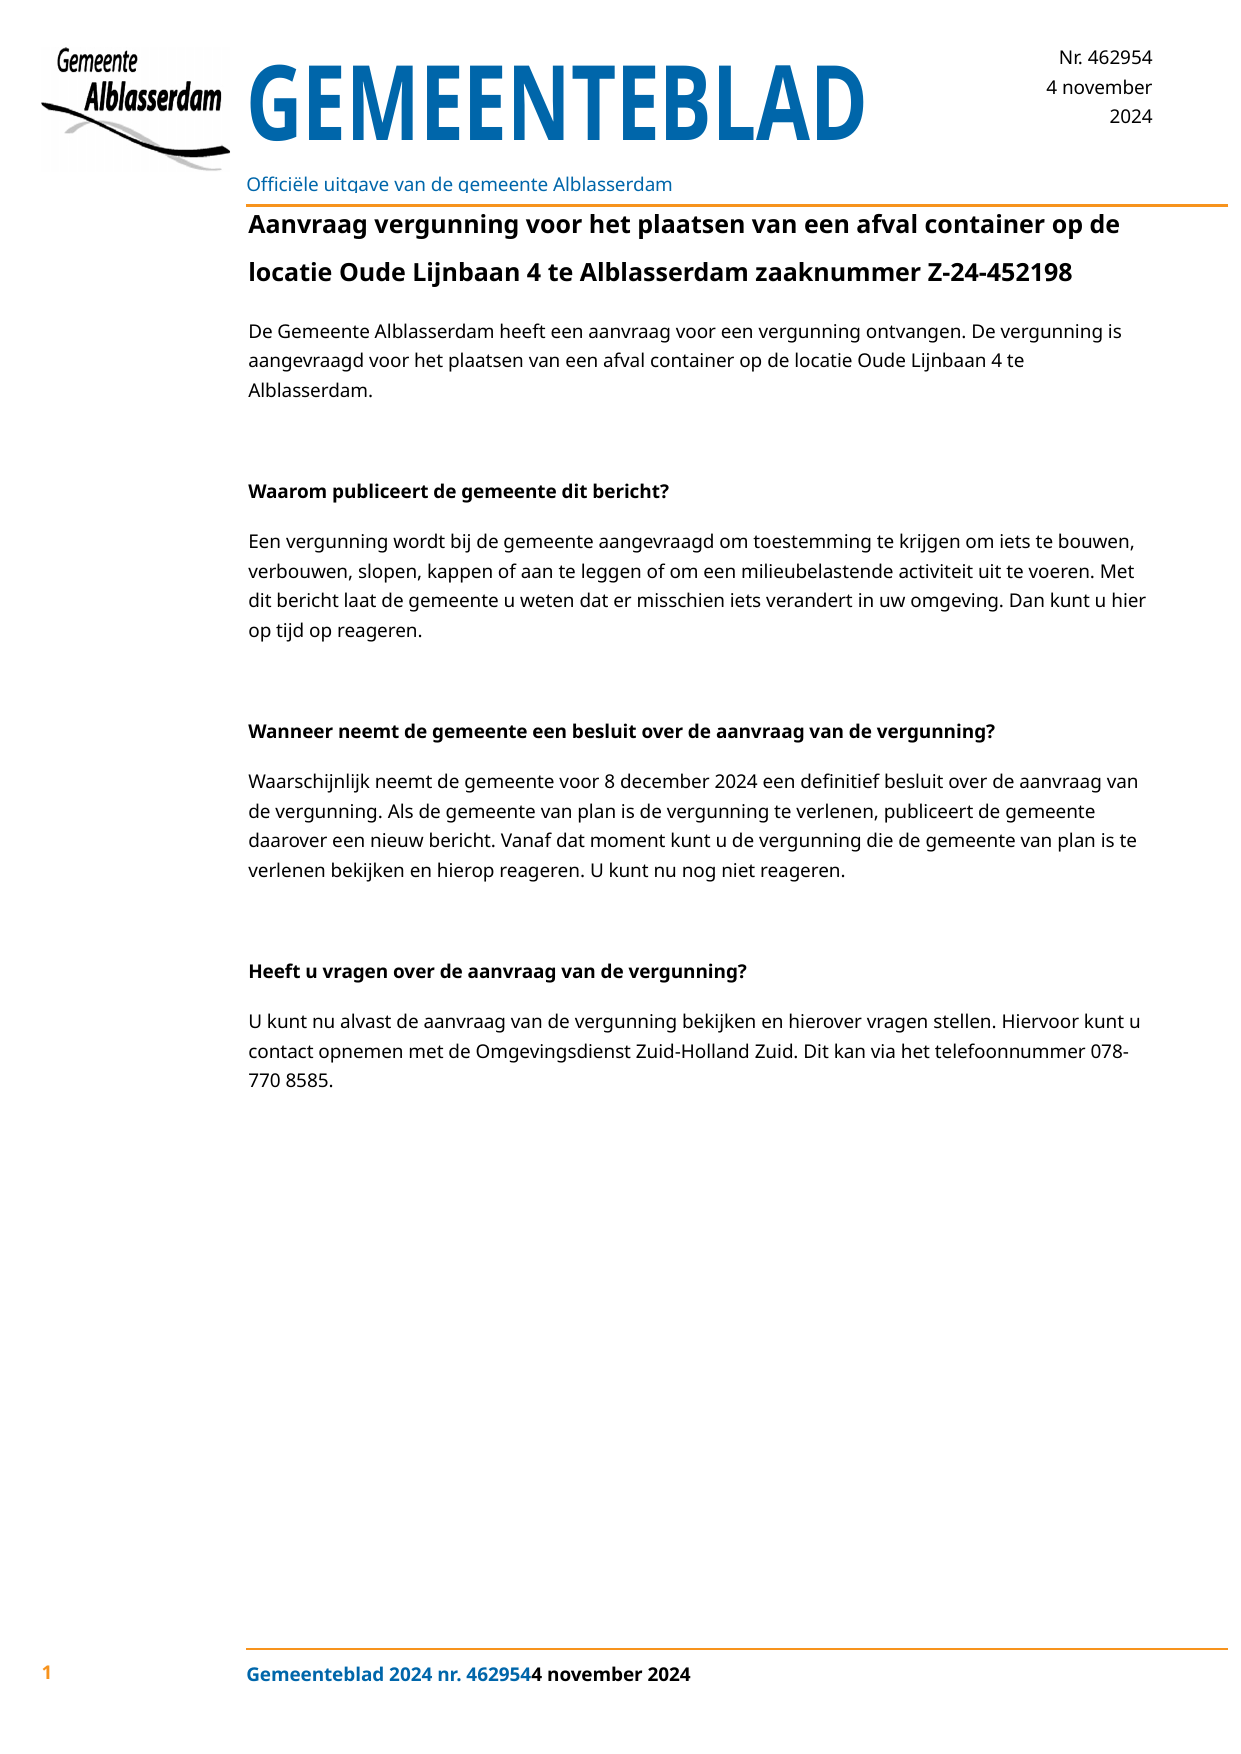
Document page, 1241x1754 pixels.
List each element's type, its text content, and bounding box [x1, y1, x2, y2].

text Waarom publiceert de gemeente dit bericht? [248, 478, 1152, 504]
text Aanvraag vergunning voor het plaatsen van een afval container op de locatie Oude Lijnbaan 4 te Alblasserdam zaaknummer Z-24-452198 [248, 207, 1152, 288]
text Een vergunning wordt bij de gemeente aangevraagd om toestemming te krijgen om iets te bouwen, verbouwen, slopen, kappen of aan te leggen of om een milieubelastende activiteit uit te voeren. Met dit bericht laat de gemeente u weten dat er misschien iets verandert in uw omgeving. Dan kunt u hier op tijd op reageren. [248, 528, 1152, 643]
text Wanneer neemt de gemeente een besluit over de aanvraag van de vergunning? [248, 718, 1152, 744]
text Waarschijnlijk neemt de gemeente voor 8 december 2024 een definitief besluit over de aanvraag van de vergunning. Als de gemeente van plan is de vergunning te verlenen, publiceert de gemeente daarover een nieuw bericht. Vanaf dat moment kunt u de vergunning die de gemeente van plan is te verlenen bekijken en hierop reageren. U kunt nu nog niet reageren. [248, 768, 1152, 883]
text U kunt nu alvast de aanvraag van de vergunning bekijken en hierover vragen stellen. Hiervoor kunt u contact opnemen met de Omgevingsdienst Zuid-Holland Zuid. Dit kan via het telefoonnummer 078-770 8585. [248, 1008, 1152, 1093]
picture [41, 47, 231, 172]
text Heeft u vragen over de aanvraag van de vergunning? [248, 958, 1152, 984]
text De Gemeente Alblasserdam heeft een aanvraag voor een vergunning ontvangen. De vergunning is aangevraagd voor het plaatsen van een afval container op de locatie Oude Lijnbaan 4 te Alblasserdam. [248, 318, 1152, 403]
